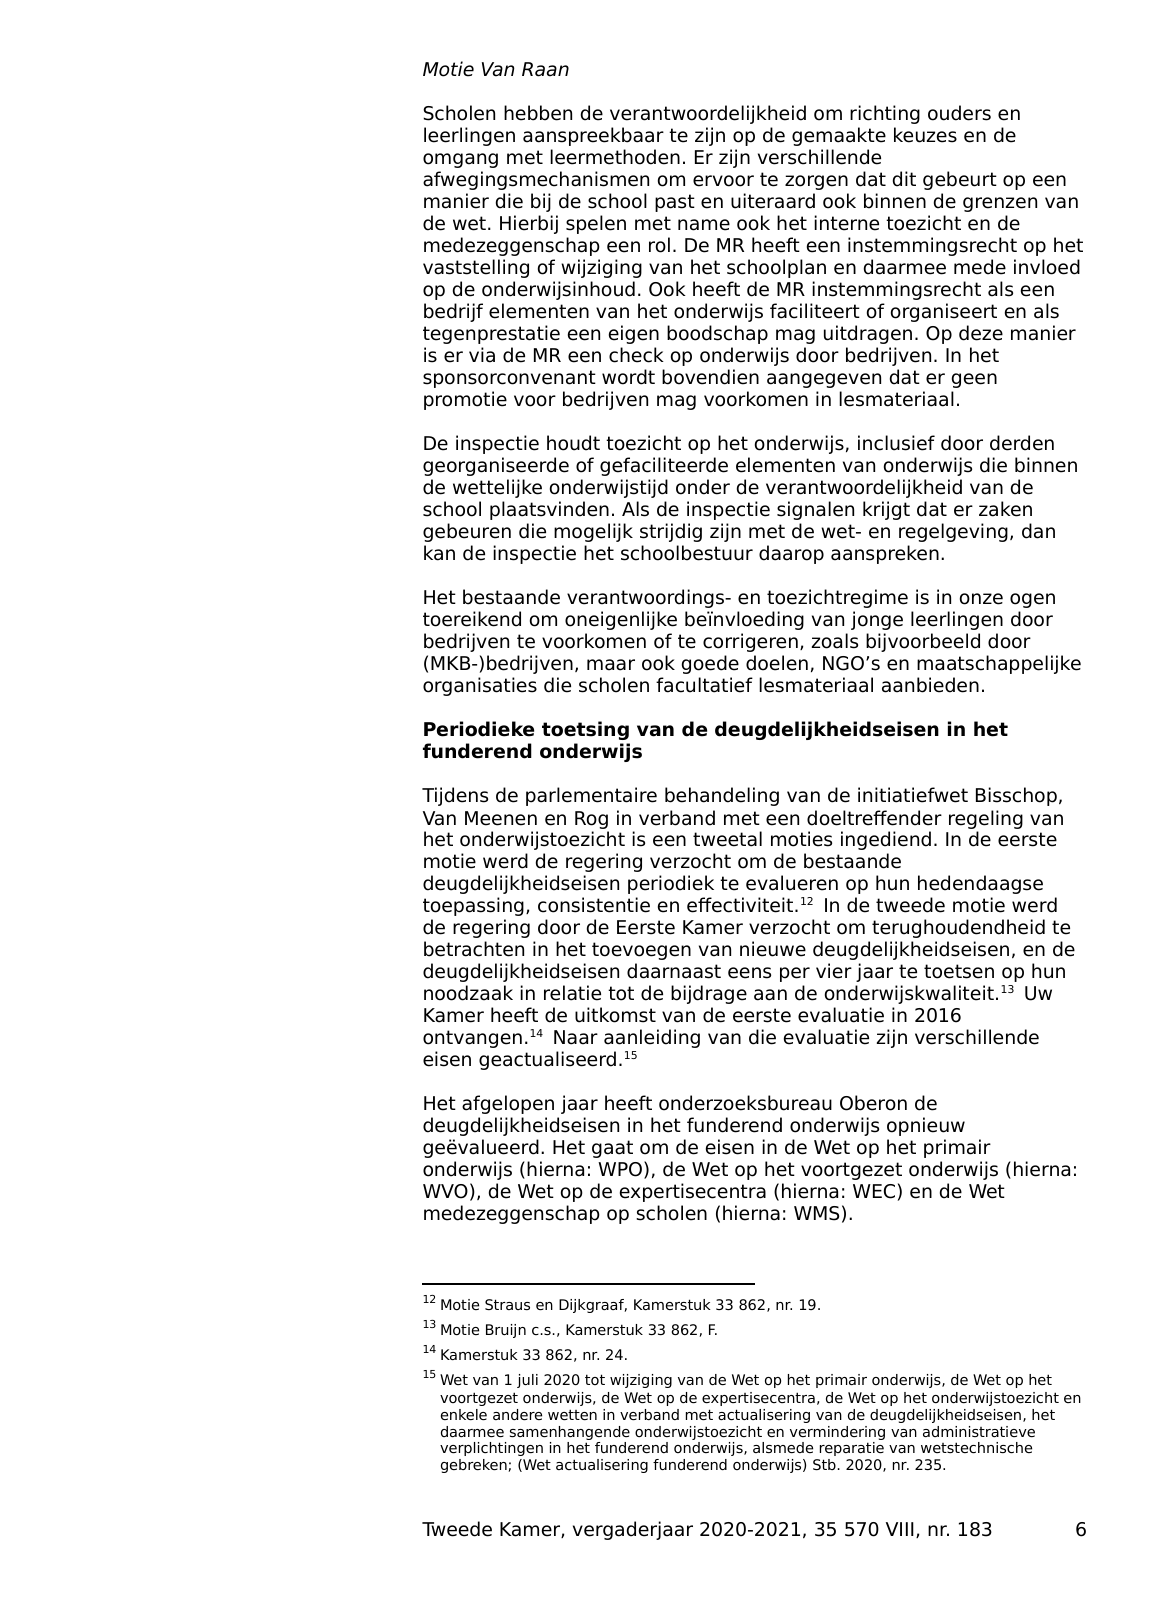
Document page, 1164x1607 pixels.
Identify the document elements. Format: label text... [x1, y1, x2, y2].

text Het afgelopen jaar heeft onderzoeksbureau Oberon de deugdelijkheidseisen in het funderend onderwijs opnieuw geëvalueerd. Het gaat om de eisen in de Wet op het primair onderwijs (hierna: WPO), de Wet op het voortgezet onderwijs (hierna: WVO), de Wet op de expertisecentra (hierna: WEC) en de Wet medezeggenschap op scholen (hierna: WMS). [422, 1093, 1087, 1225]
text Tijdens de parlementaire behandeling van de initiatiefwet Bisschop, Van Meenen en Rog in verband met een doeltreffender regeling van het onderwijstoezicht is een tweetal moties ingediend. In de eerste motie werd de regering verzocht om de bestaande deugdelijkheidseisen periodiek te evalueren op hun hedendaagse toepassing, consistentie en effectiviteit. In de tweede motie werd de regering door de Eerste Kamer verzocht om terughoudendheid te betrachten in het toevoegen van nieuwe deugdelijkheidseisen, en de deugdelijkheidseisen daarnaast eens per vier jaar te toetsen op hun noodzaak in relatie tot de bijdrage aan de onderwijskwaliteit. Uw Kamer heeft de uitkomst van de eerste evaluatie in 2016 ontvangen. Naar aanleiding van die evaluatie zijn verschillende eisen geactualiseerd. [422, 785, 1087, 1071]
text Motie Straus en Dijkgraaf, Kamerstuk 33 862, nr. 19. [422, 1293, 1087, 1315]
text Het bestaande verantwoordings- en toezichtregime is in onze ogen toereikend om oneigenlijke beïnvloeding van jonge leerlingen door bedrijven te voorkomen of te corrigeren, zoals bijvoorbeeld door (MKB-)bedrijven, maar ook goede doelen, NGO’s en maatschappelijke organisaties die scholen facultatief lesmateriaal aanbieden. [422, 587, 1087, 697]
text Wet van 1 juli 2020 tot wijziging van de Wet op het primair onderwijs, de Wet op het voortgezet onderwijs, de Wet op de expertisecentra, de Wet op het onderwijstoezicht en enkele andere wetten in verband met actualisering van de deugdelijkheidseisen, het daarmee samenhangende onderwijstoezicht en vermindering van administratieve verplichtingen in het funderend onderwijs, alsmede reparatie van wetstechnische gebreken; (Wet actualisering funderend onderwijs) Stb. 2020, nr. 235. [422, 1368, 1087, 1474]
subtitle Motie Van Raan [422, 59, 1087, 81]
text De inspectie houdt toezicht op het onderwijs, inclusief door derden georganiseerde of gefaciliteerde elementen van onderwijs die binnen de wettelijke onderwijstijd onder de verantwoordelijkheid van de school plaatsvinden. Als de inspectie signalen krijgt dat er zaken gebeuren die mogelijk strijdig zijn met de wet- en regelgeving, dan kan de inspectie het schoolbestuur daarop aanspreken. [422, 433, 1087, 565]
text Kamerstuk 33 862, nr. 24. [422, 1343, 1087, 1365]
subtitle Periodieke toetsing van de deugdelijkheidseisen in het funderend onderwijs [422, 719, 1087, 763]
text Motie Bruijn c.s., Kamerstuk 33 862, F. [422, 1318, 1087, 1340]
text Scholen hebben de verantwoordelijkheid om richting ouders en leerlingen aanspreekbaar te zijn op de gemaakte keuzes en de omgang met leermethoden. Er zijn verschillende afwegingsmechanismen om ervoor te zorgen dat dit gebeurt op een manier die bij de school past en uiteraard ook binnen de grenzen van de wet. Hierbij spelen met name ook het interne toezicht en de medezeggenschap een rol. De MR heeft een instemmingsrecht op het vaststelling of wijziging van het schoolplan en daarmee mede invloed op de onderwijsinhoud. Ook heeft de MR instemmingsrecht als een bedrijf elementen van het onderwijs faciliteert of organiseert en als tegenprestatie een eigen boodschap mag uitdragen. Op deze manier is er via de MR een check op onderwijs door bedrijven. In het sponsorconvenant wordt bovendien aangegeven dat er geen promotie voor bedrijven mag voorkomen in lesmateriaal. [422, 103, 1087, 411]
